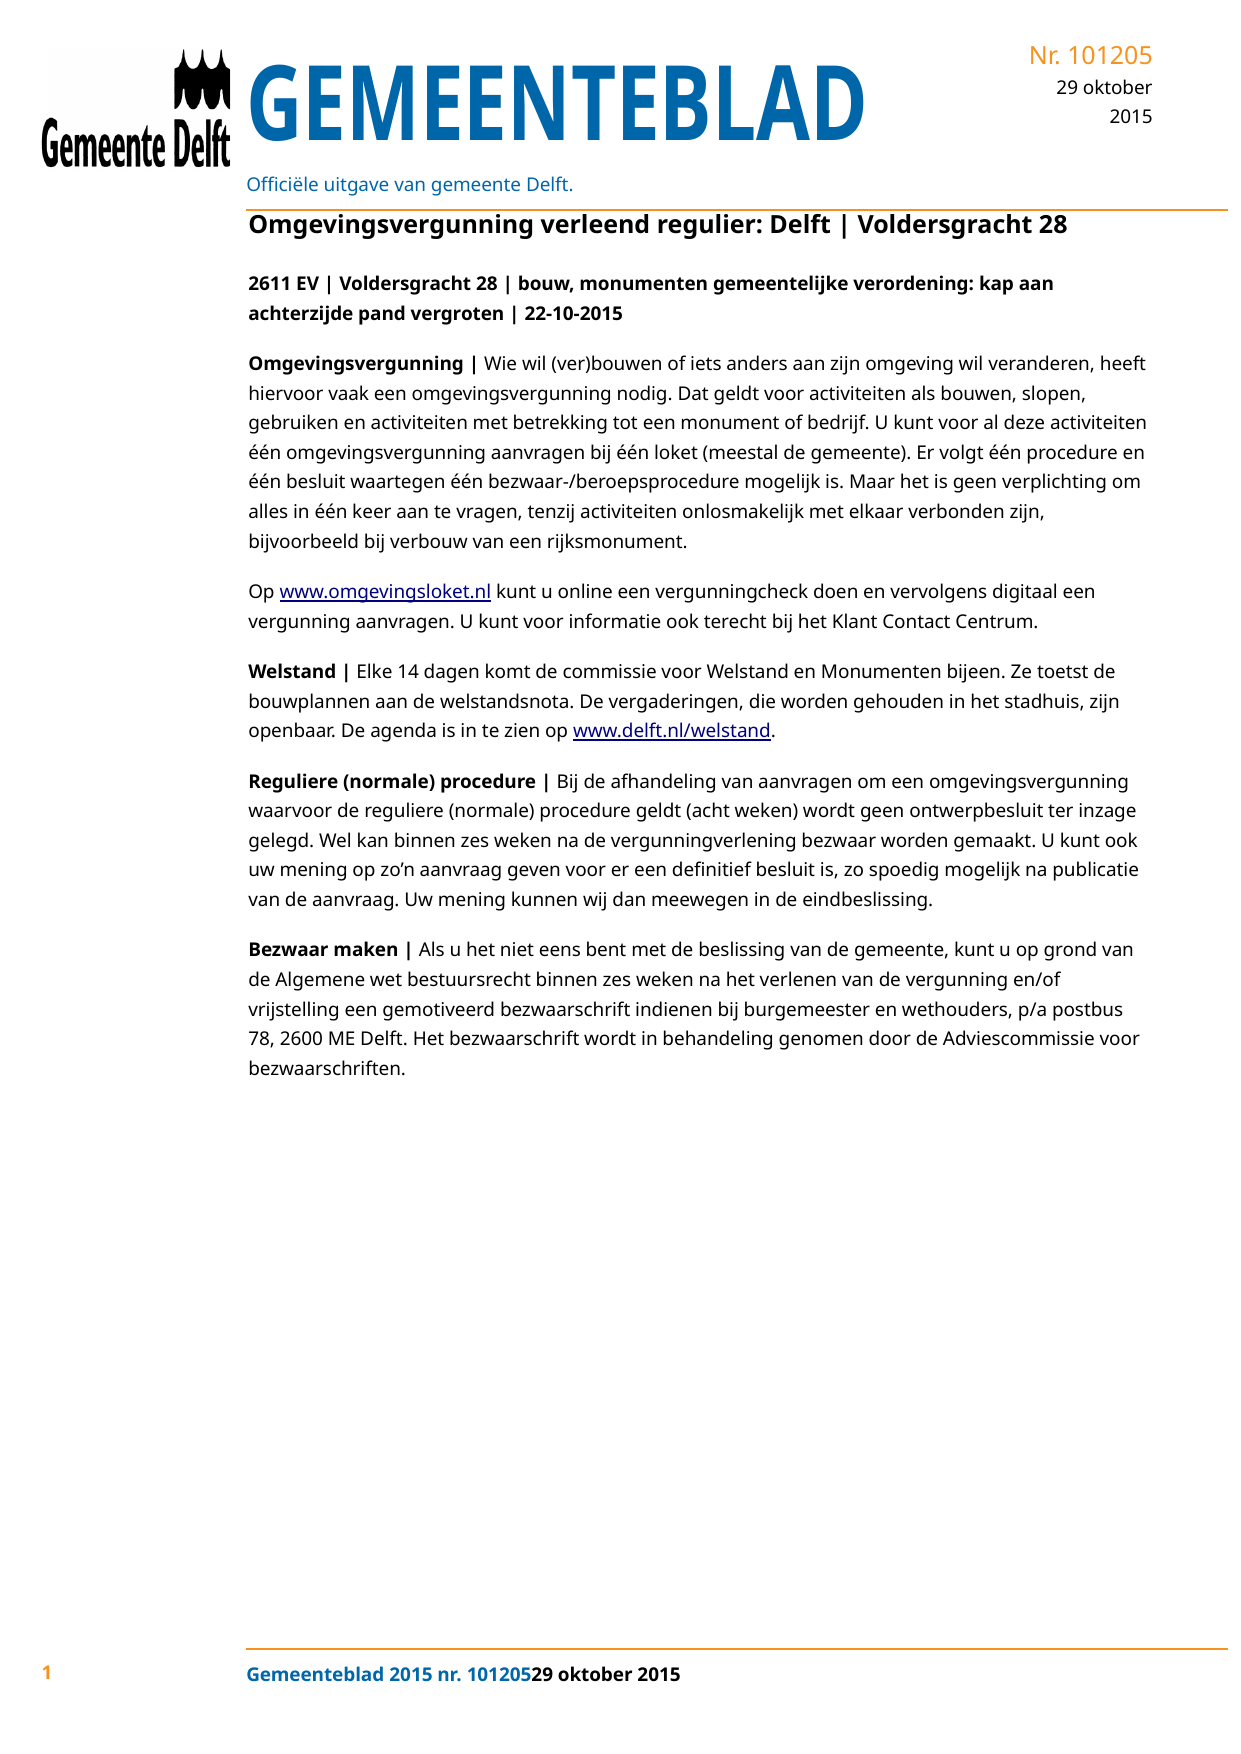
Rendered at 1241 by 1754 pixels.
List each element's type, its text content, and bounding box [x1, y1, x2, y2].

picture [41, 47, 231, 172]
text 2611 EV | Voldersgracht 28 | bouw, monumenten gemeentelijke verordening: kap aan achterzijde pand vergroten | 22-10-2015 [248, 270, 1152, 326]
text Omgevingsvergunning verleend regulier: Delft | Voldersgracht 28 [248, 211, 1152, 241]
text Bezwaar maken | Als u het niet eens bent met de beslissing van de gemeente, kunt u op grond van de Algemene wet bestuursrecht binnen zes weken na het verlenen van de vergunning en/of vrijstelling een gemotiveerd bezwaarschrift indienen bij burgemeester en wethouders, p/a postbus 78, 2600 ME Delft. Het bezwaarschrift wordt in behandeling genomen door de Adviescommissie voor bezwaarschriften. [248, 937, 1152, 1081]
text Op www.omgevingsloket.nl kunt u online een vergunningcheck doen en vervolgens digitaal een vergunning aanvragen. U kunt voor informatie ook terecht bij het Klant Contact Centrum. [248, 578, 1152, 633]
text Welstand | Elke 14 dagen komt de commissie voor Welstand en Monumenten bijeen. Ze toetst de bouwplannen aan de welstandsnota. De vergaderingen, die worden gehouden in het stadhuis, zijn openbaar. De agenda is in te zien op www.delft.nl/welstand. [248, 658, 1152, 743]
text Omgevingsvergunning | Wie wil (ver)bouwen of iets anders aan zijn omgeving wil veranderen, heeft hiervoor vaak een omgevingsvergunning nodig. Dat geldt voor activiteiten als bouwen, slopen, gebruiken en activiteiten met betrekking tot een monument of bedrijf. U kunt voor al deze activiteiten één omgevingsvergunning aanvragen bij één loket (meestal de gemeente). Er volgt één procedure en één besluit waartegen één bezwaar-/beroepsprocedure mogelijk is. Maar het is geen verplichting om alles in één keer aan te vragen, tenzij activiteiten onlosmakelijk met elkaar verbonden zijn, bijvoorbeeld bij verbouw van een rijksmonument. [248, 350, 1152, 553]
text Reguliere (normale) procedure | Bij de afhandeling van aanvragen om een omgevingsvergunning waarvoor de reguliere (normale) procedure geldt (acht weken) wordt geen ontwerpbesluit ter inzage gelegd. Wel kan binnen zes weken na de vergunningverlening bezwaar worden gemaakt. U kunt ook uw mening op zo’n aanvraag geven voor er een definitief besluit is, zo spoedig mogelijk na publicatie van de aanvraag. Uw mening kunnen wij dan meewegen in de eindbeslissing. [248, 768, 1152, 912]
